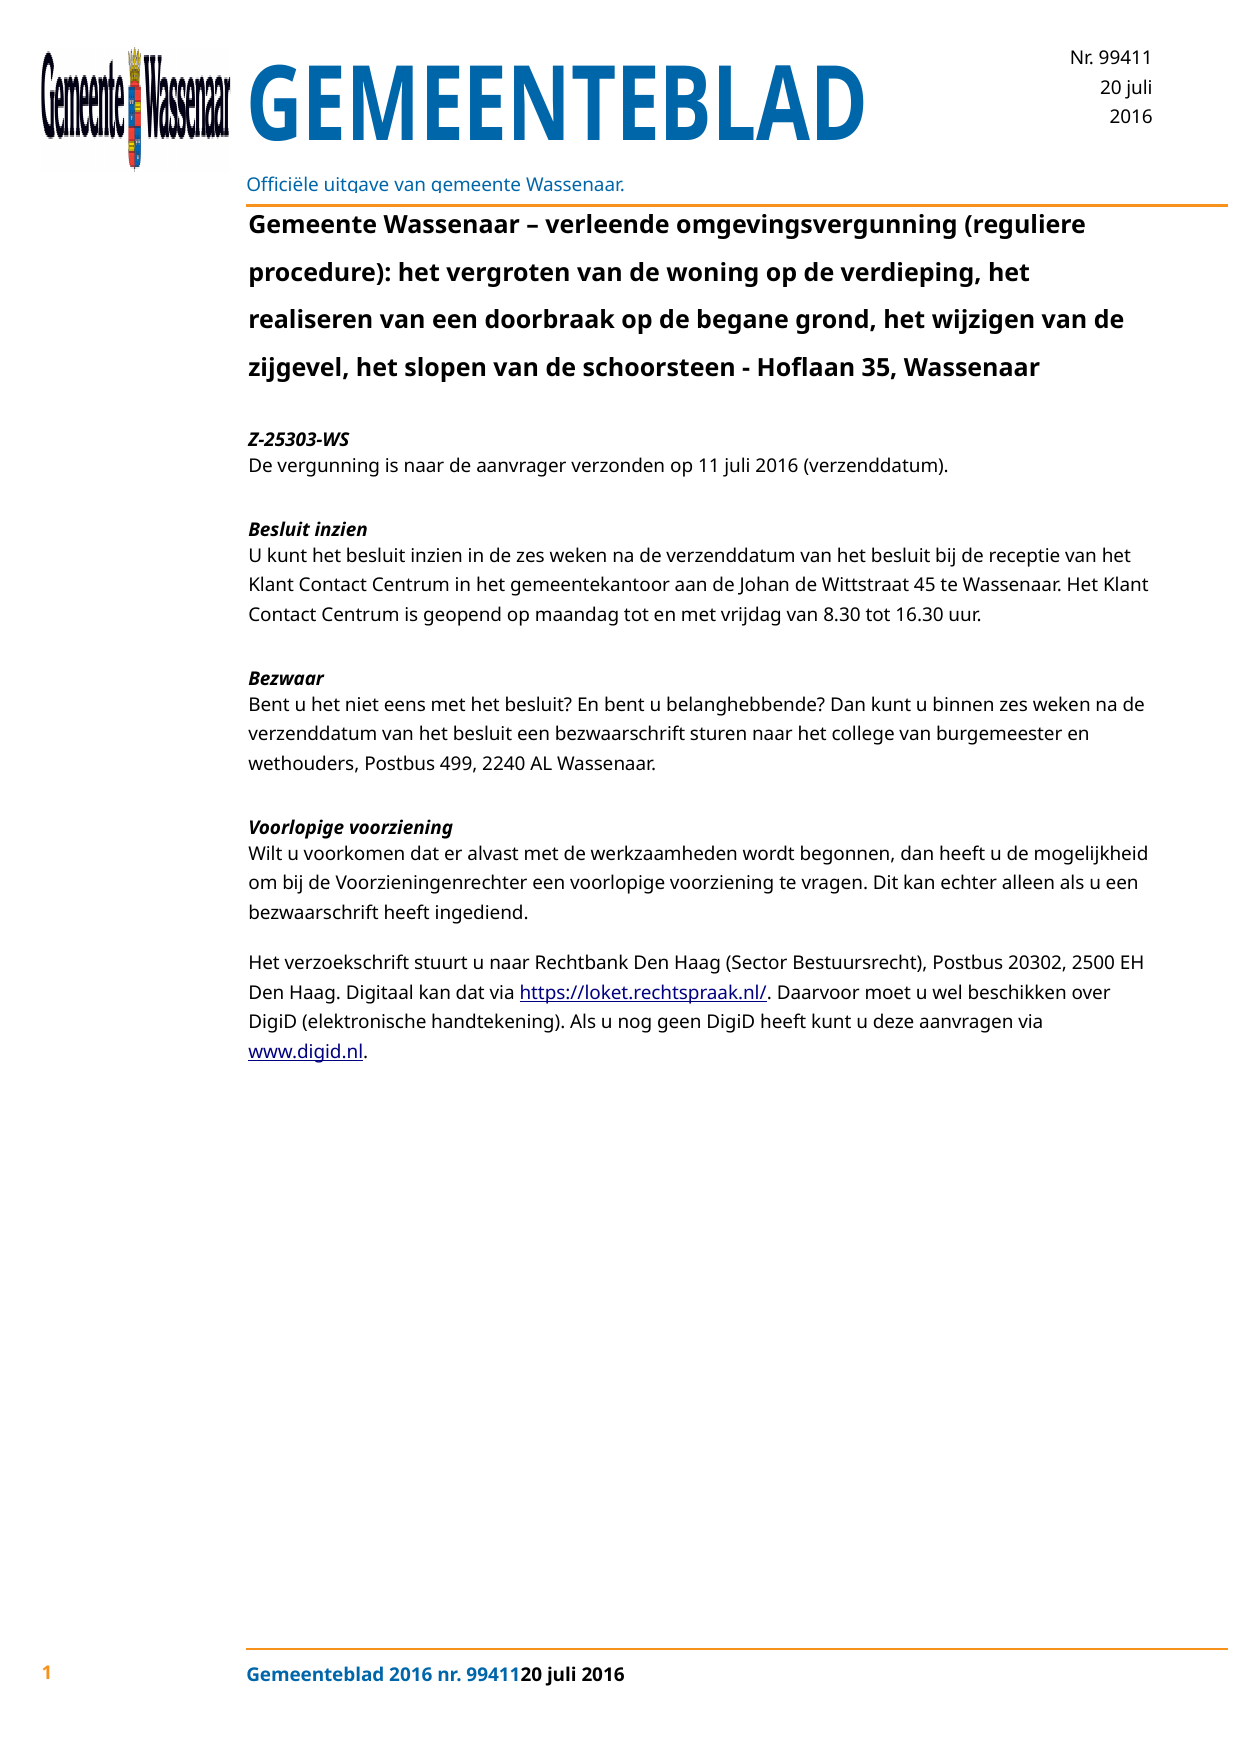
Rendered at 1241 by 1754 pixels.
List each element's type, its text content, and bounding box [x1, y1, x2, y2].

text Z-25303-WS [248, 427, 1152, 452]
picture [41, 47, 231, 172]
text Het verzoekschrift stuurt u naar Rechtbank Den Haag (Sector Bestuursrecht), Postbus 20302, 2500 EH Den Haag. Digitaal kan dat via https://loket.rechtspraak.nl/. Daarvoor moet u wel beschikken over DigiD (elektronische handtekening). Als u nog geen DigiD heeft kunt u deze aanvragen via www.digid.nl. [248, 949, 1152, 1064]
text Gemeente Wassenaar – verleende omgevingsvergunning (reguliere procedure): het vergroten van de woning op de verdieping, het realiseren van een doorbraak op de begane grond, het wijzigen van de zijgevel, het slopen van de schoorsteen - Hoflaan 35, Wassenaar [248, 207, 1152, 384]
text De vergunning is naar de aanvrager verzonden op 11 juli 2016 (verzenddatum). [248, 452, 1152, 478]
text Besluit inzien [248, 516, 1152, 542]
text Wilt u voorkomen dat er alvast met de werkzaamheden wordt begonnen, dan heeft u de mogelijkheid om bij de Voorzieningenrechter een voorlopige voorziening te vragen. Dit kan echter alleen als u een bezwaarschrift heeft ingediend. [248, 840, 1152, 925]
text U kunt het besluit inzien in de zes weken na de verzenddatum van het besluit bij de receptie van het Klant Contact Centrum in het gemeentekantoor aan de Johan de Wittstraat 45 te Wassenaar. Het Klant Contact Centrum is geopend op maandag tot en met vrijdag van 8.30 tot 16.30 uur. [248, 542, 1152, 627]
text Voorlopige voorziening [248, 814, 1152, 840]
text Bezwaar [248, 665, 1152, 691]
text Bent u het niet eens met het besluit? En bent u belanghebbende? Dan kunt u binnen zes weken na de verzenddatum van het besluit een bezwaarschrift sturen naar het college van burgemeester en wethouders, Postbus 499, 2240 AL Wassenaar. [248, 691, 1152, 776]
